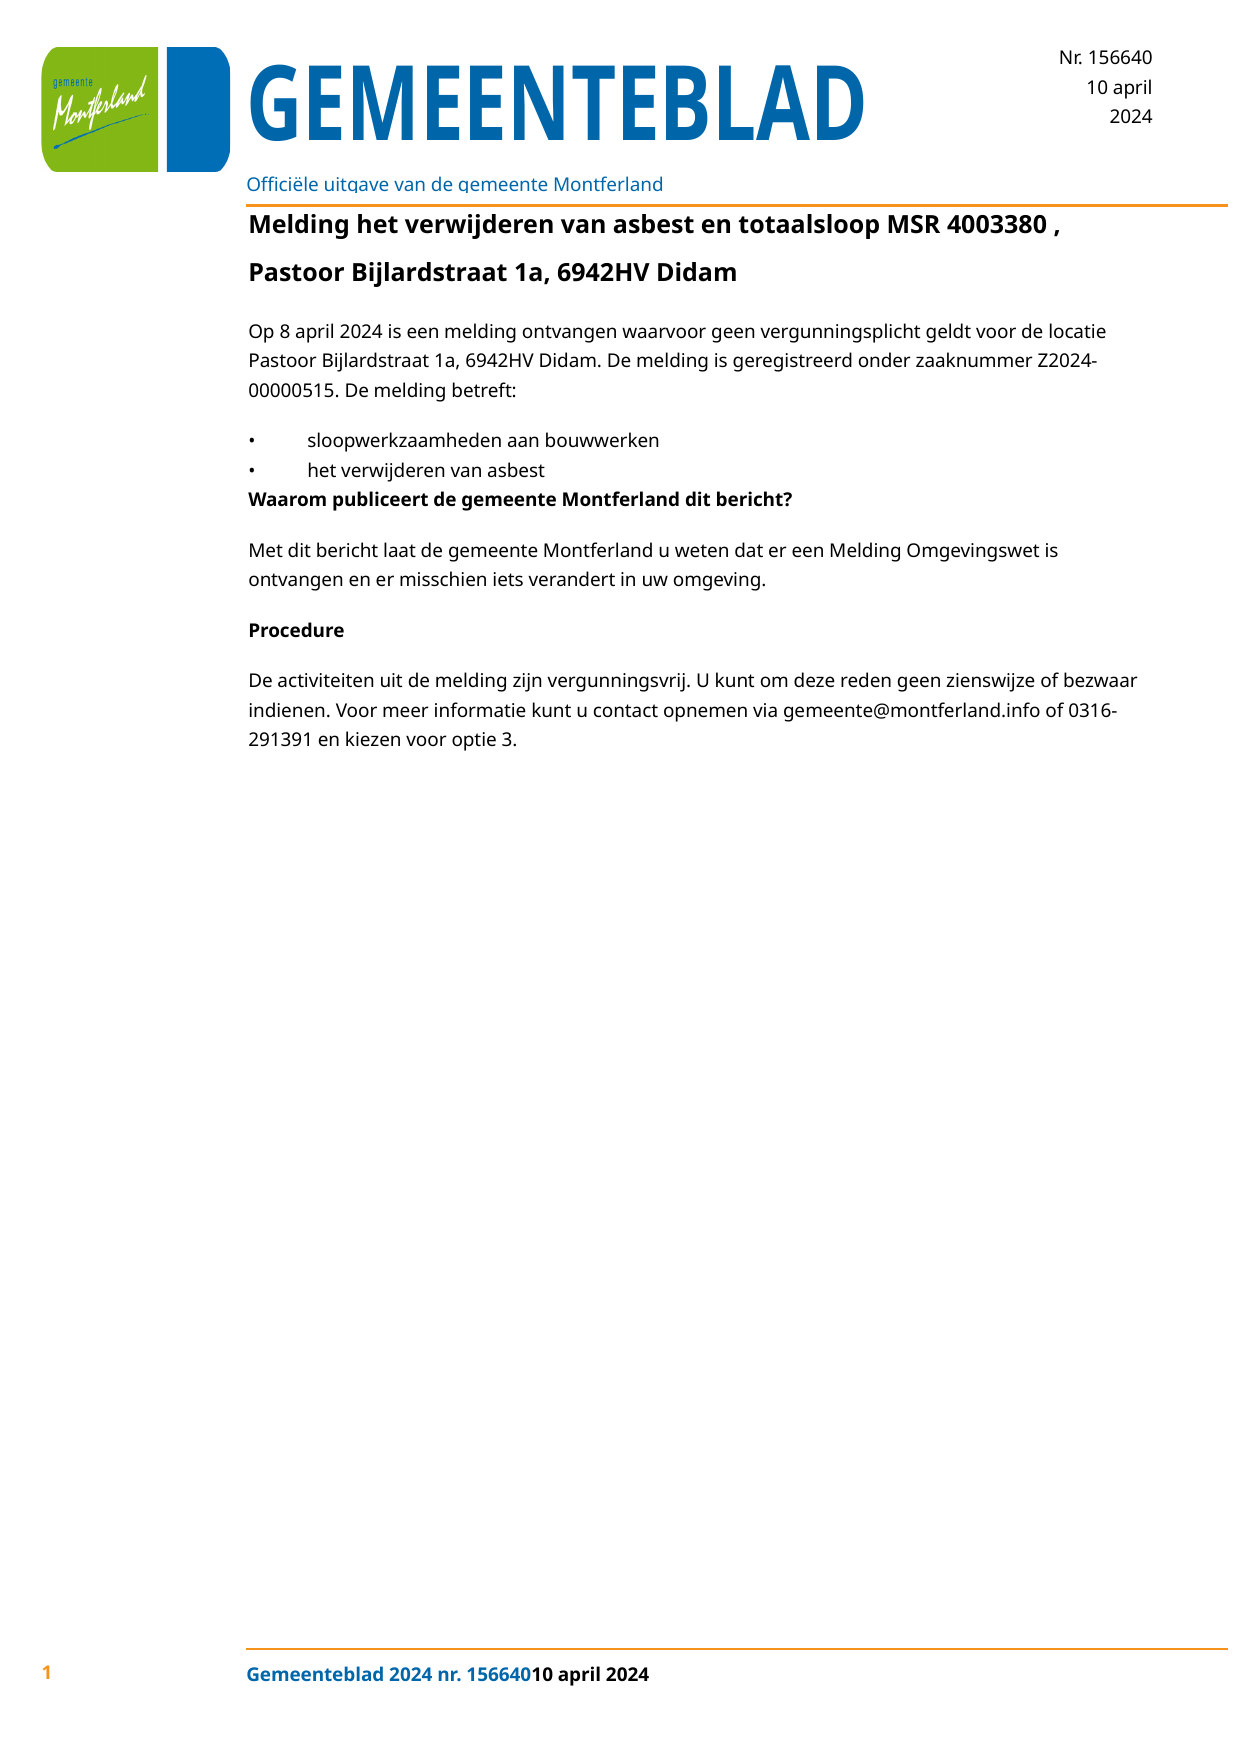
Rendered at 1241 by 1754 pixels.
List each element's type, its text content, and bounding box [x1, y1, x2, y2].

text Melding het verwijderen van asbest en totaalsloop MSR 4003380 , Pastoor Bijlardstraat 1a, 6942HV Didam [248, 207, 1152, 288]
list het verwijderen van asbest [248, 457, 1152, 483]
list sloopwerkzaamheden aan bouwwerken [248, 427, 1152, 453]
text Procedure [248, 617, 1152, 643]
text De activiteiten uit de melding zijn vergunningsvrij. U kunt om deze reden geen zienswijze of bezwaar indienen. Voor meer informatie kunt u contact opnemen via gemeente@montferland.info of 0316-291391 en kiezen voor optie 3. [248, 667, 1152, 752]
text Met dit bericht laat de gemeente Montferland u weten dat er een Melding Omgevingswet is ontvangen en er misschien iets verandert in uw omgeving. [248, 537, 1152, 592]
text Waarom publiceert de gemeente Montferland dit bericht? [248, 487, 1152, 512]
picture [41, 47, 231, 172]
text Op 8 april 2024 is een melding ontvangen waarvoor geen vergunningsplicht geldt voor de locatie Pastoor Bijlardstraat 1a, 6942HV Didam. De melding is geregistreerd onder zaaknummer Z2024-00000515. De melding betreft: [248, 318, 1152, 403]
